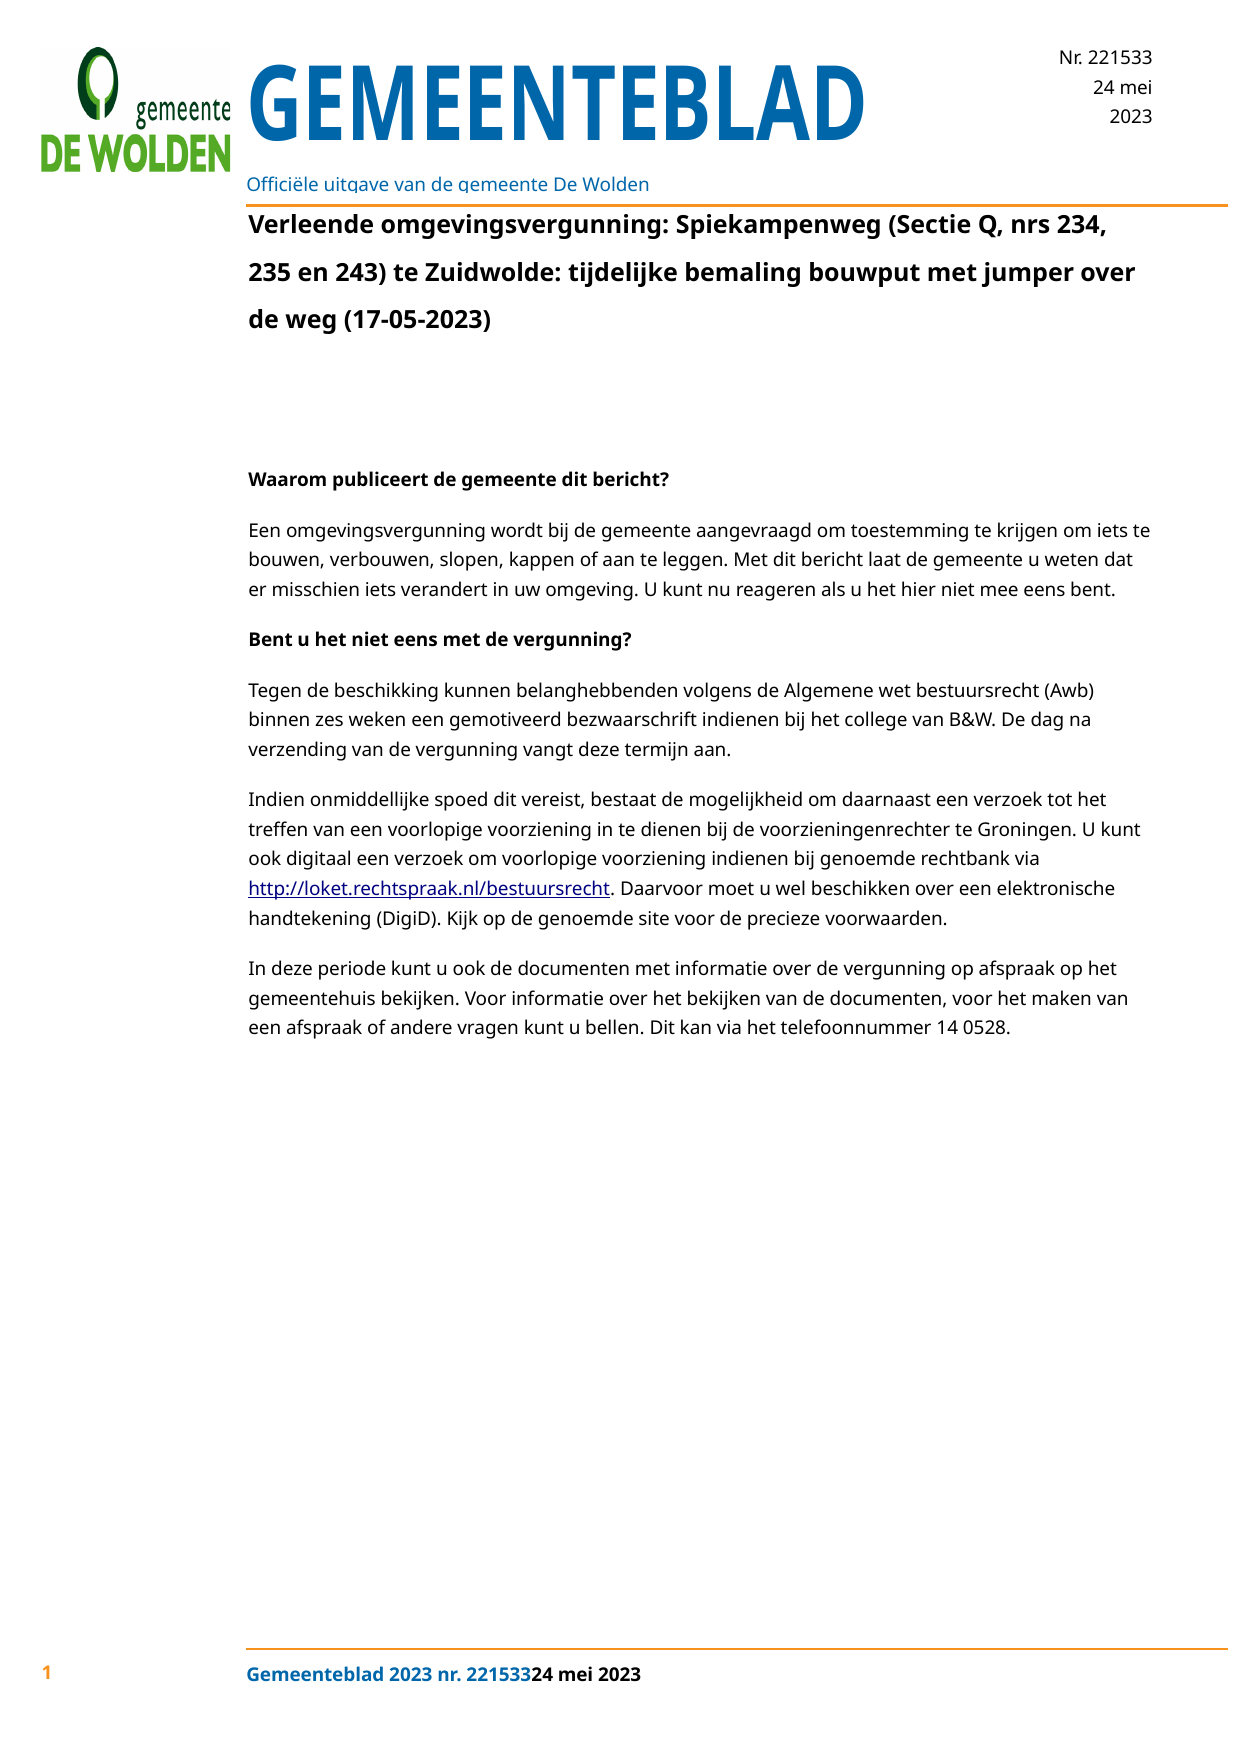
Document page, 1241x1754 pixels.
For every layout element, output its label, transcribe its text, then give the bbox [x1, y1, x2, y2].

text Tegen de beschikking kunnen belanghebbenden volgens de Algemene wet bestuursrecht (Awb) binnen zes weken een gemotiveerd bezwaarschrift indienen bij het college van B&W. De dag na verzending van de vergunning vangt deze termijn aan. [248, 677, 1152, 762]
text Indien onmiddellijke spoed dit vereist, bestaat de mogelijkheid om daarnaast een verzoek tot het treffen van een voorlopige voorziening in te dienen bij de voorzieningenrechter te Groningen. U kunt ook digitaal een verzoek om voorlopige voorziening indienen bij genoemde rechtbank via http://loket.rechtspraak.nl/bestuursrecht. Daarvoor moet u wel beschikken over een elektronische handtekening (DigiD). Kijk op de genoemde site voor de precieze voorwaarden. [248, 786, 1152, 930]
text Waarom publiceert de gemeente dit bericht? [248, 466, 1152, 492]
text Bent u het niet eens met de vergunning? [248, 626, 1152, 652]
text In deze periode kunt u ook de documenten met informatie over de vergunning op afspraak op het gemeentehuis bekijken. Voor informatie over het bekijken van de documenten, voor het maken van een afspraak of andere vragen kunt u bellen. Dit kan via het telefoonnummer 14 0528. [248, 955, 1152, 1040]
text Verleende omgevingsvergunning: Spiekampenweg (Sectie Q, nrs 234, 235 en 243) te Zuidwolde: tijdelijke bemaling bouwput met jumper over de weg (17-05-2023) [248, 207, 1152, 336]
text Een omgevingsvergunning wordt bij de gemeente aangevraagd om toestemming te krijgen om iets te bouwen, verbouwen, slopen, kappen of aan te leggen. Met dit bericht laat de gemeente u weten dat er misschien iets verandert in uw omgeving. U kunt nu reageren als u het hier niet mee eens bent. [248, 517, 1152, 602]
picture [41, 47, 231, 172]
